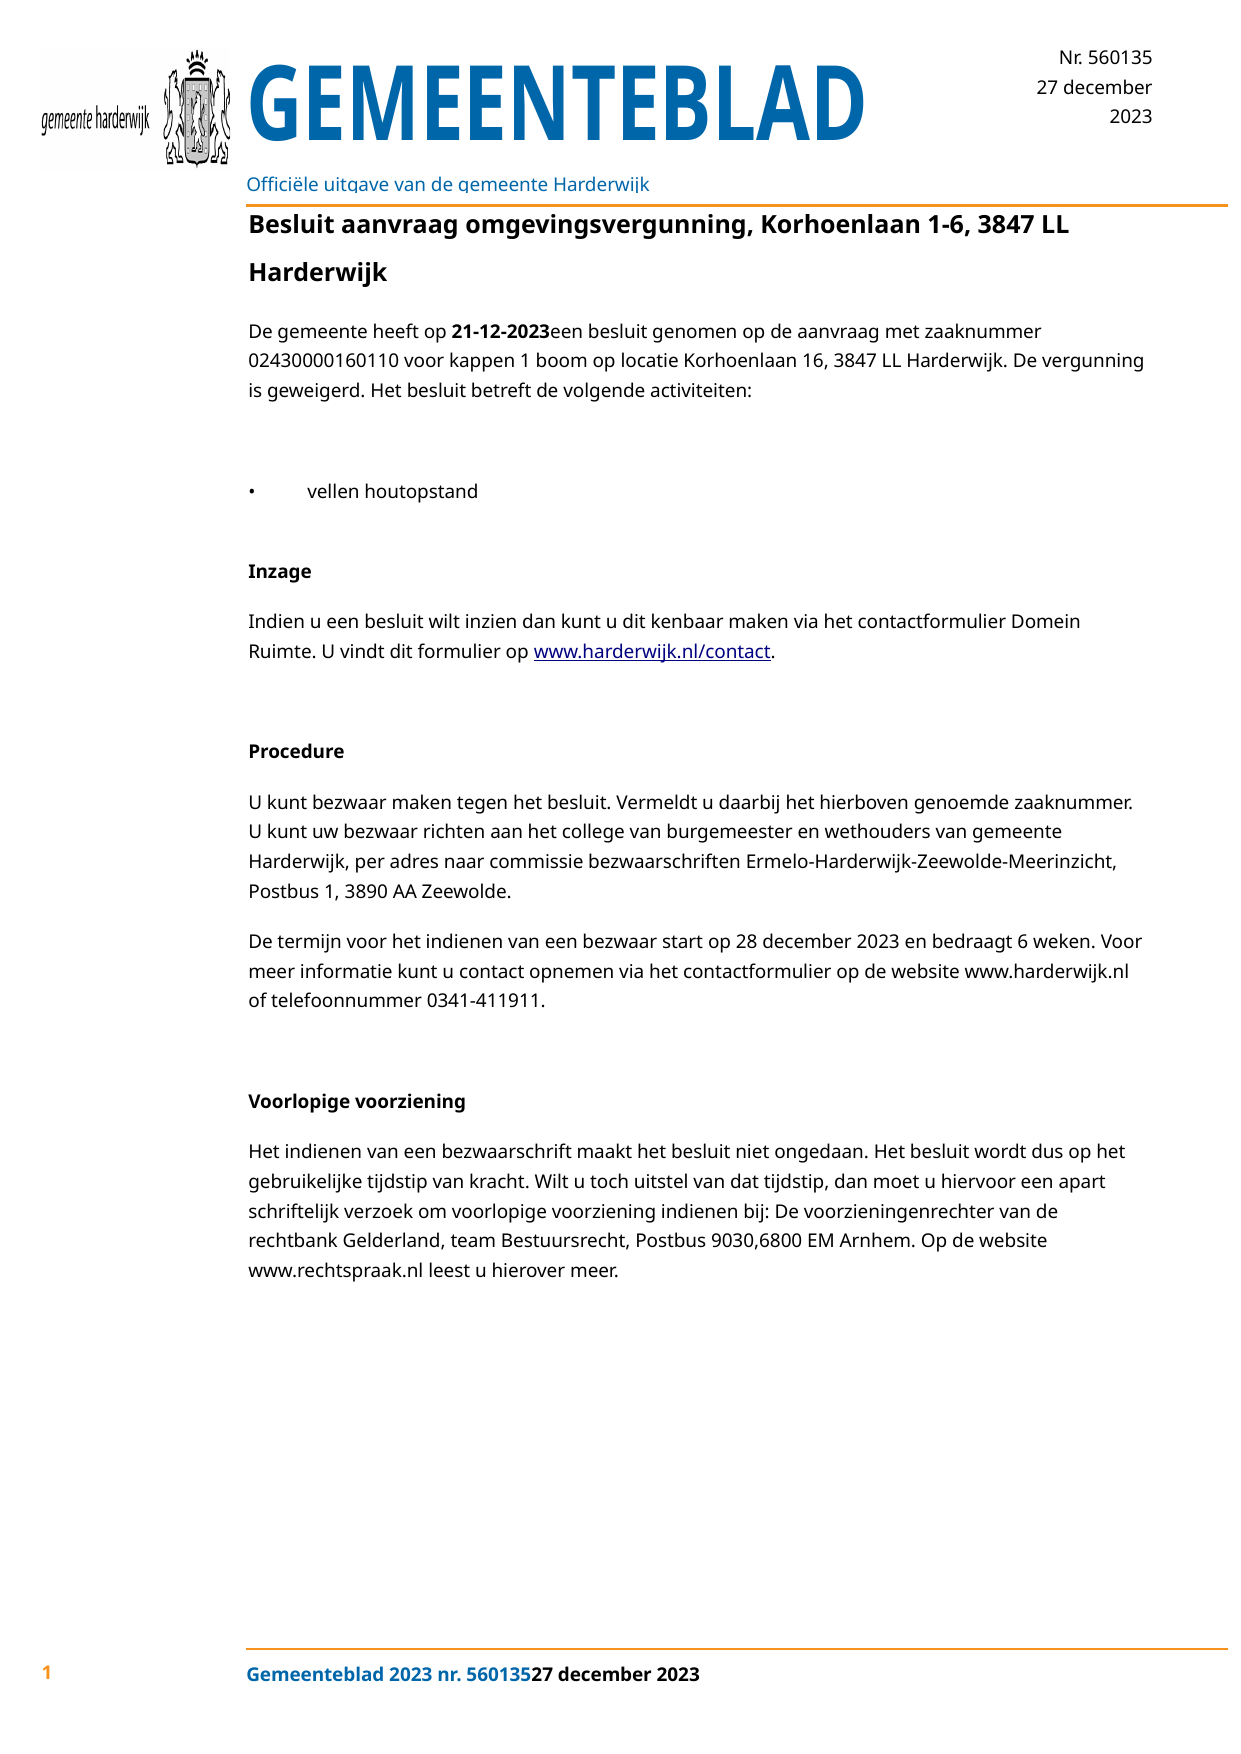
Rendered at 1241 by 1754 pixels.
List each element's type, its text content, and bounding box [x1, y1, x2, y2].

text Indien u een besluit wilt inzien dan kunt u dit kenbaar maken via het contactformulier Domein Ruimte. U vindt dit formulier op www.harderwijk.nl/contact. [248, 608, 1152, 664]
list vellen houtopstand [248, 478, 1152, 504]
text Voorlopige voorziening [248, 1088, 1152, 1114]
picture [41, 47, 231, 172]
text Inzage [248, 558, 1152, 584]
text Besluit aanvraag omgevingsvergunning, Korhoenlaan 1-6, 3847 LL Harderwijk [248, 207, 1152, 288]
text De gemeente heeft op 21-12-2023een besluit genomen op de aanvraag met zaaknummer 02430000160110 voor kappen 1 boom op locatie Korhoenlaan 16, 3847 LL Harderwijk. De vergunning is geweigerd. Het besluit betreft de volgende activiteiten: [248, 318, 1152, 403]
text U kunt bezwaar maken tegen het besluit. Vermeldt u daarbij het hierboven genoemde zaaknummer. U kunt uw bezwaar richten aan het college van burgemeester en wethouders van gemeente Harderwijk, per adres naar commissie bezwaarschriften Ermelo-Harderwijk-Zeewolde-Meerinzicht, Postbus 1, 3890 AA Zeewolde. [248, 789, 1152, 904]
text Procedure [248, 739, 1152, 764]
text De termijn voor het indienen van een bezwaar start op 28 december 2023 en bedraagt 6 weken. Voor meer informatie kunt u contact opnemen via het contactformulier op de website www.harderwijk.nl of telefoonnummer 0341-411911. [248, 928, 1152, 1013]
text Het indienen van een bezwaarschrift maakt het besluit niet ongedaan. Het besluit wordt dus op het gebruikelijke tijdstip van kracht. Wilt u toch uitstel van dat tijdstip, dan moet u hiervoor een apart schriftelijk verzoek om voorlopige voorziening indienen bij: De voorzieningenrechter van de rechtbank Gelderland, team Bestuursrecht, Postbus 9030,6800 EM Arnhem. Op de website www.rechtspraak.nl leest u hierover meer. [248, 1139, 1152, 1283]
